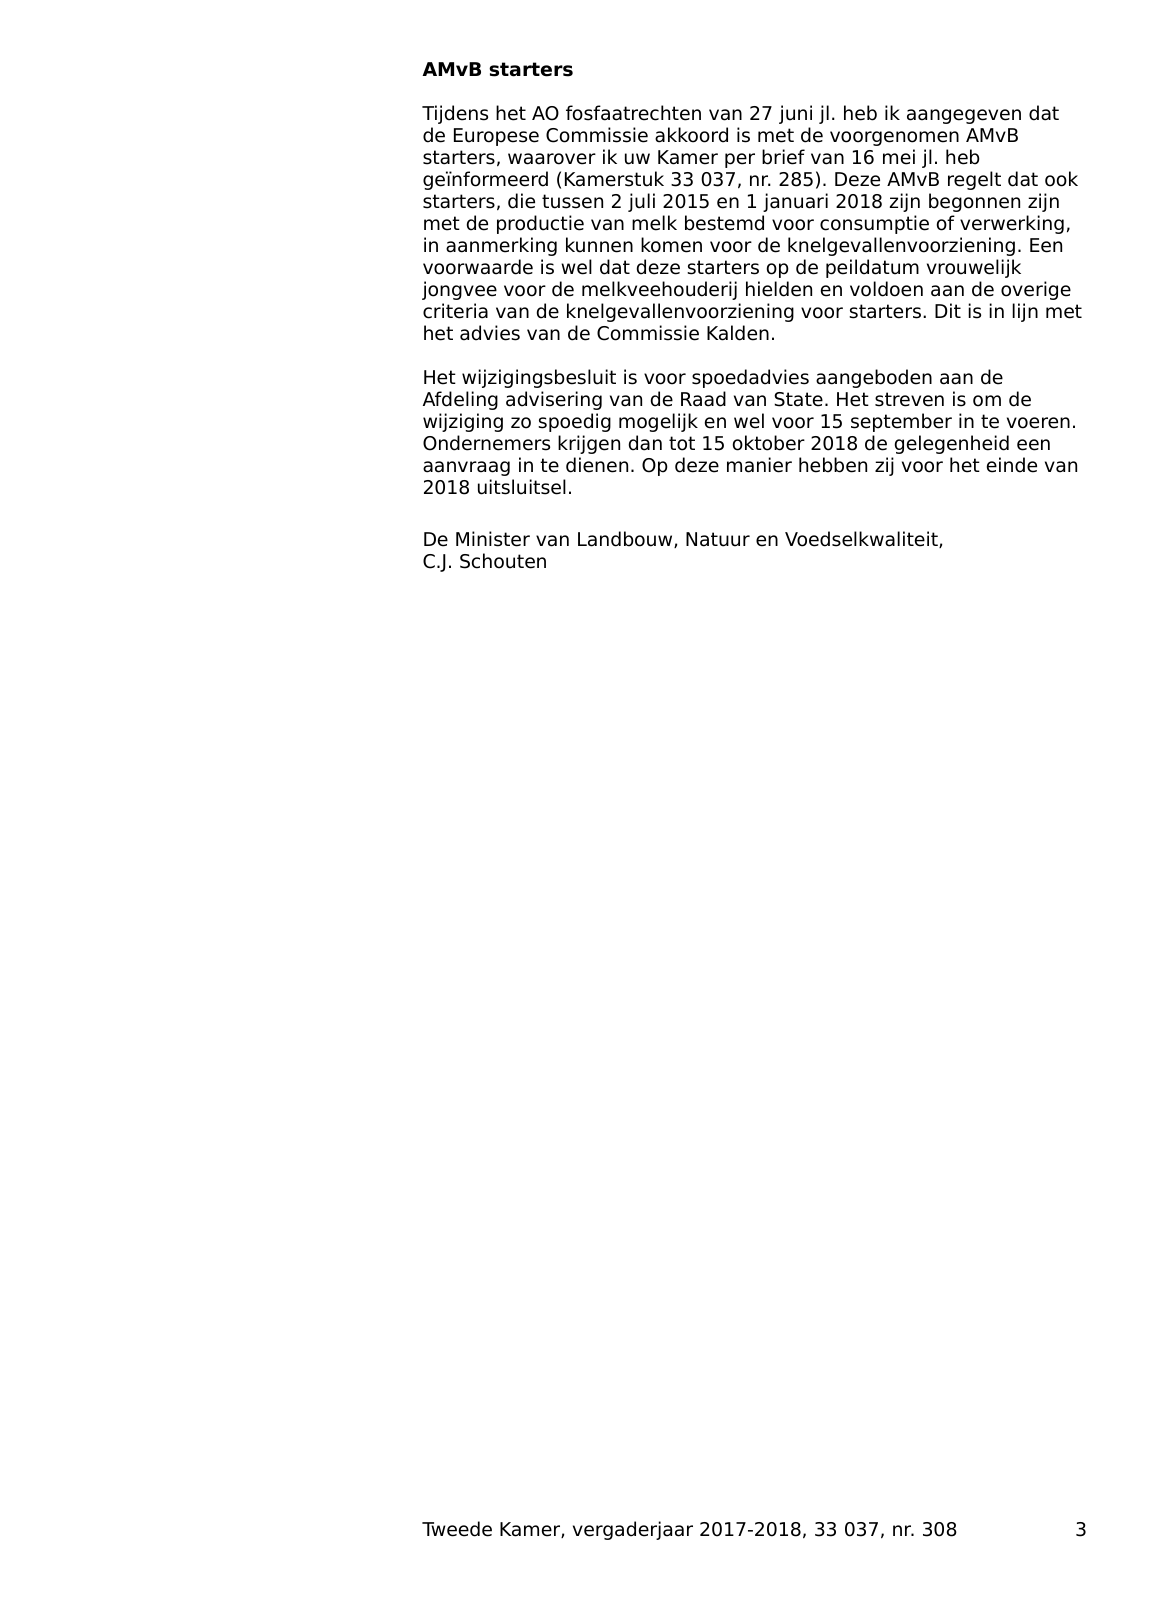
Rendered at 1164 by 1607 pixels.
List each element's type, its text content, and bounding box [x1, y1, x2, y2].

subtitle AMvB starters [422, 59, 1087, 81]
text Tijdens het AO fosfaatrechten van 27 juni jl. heb ik aangegeven dat de Europese Commissie akkoord is met de voorgenomen AMvB starters, waarover ik uw Kamer per brief van 16 mei jl. heb geïnformeerd (Kamerstuk 33 037, nr. 285). Deze AMvB regelt dat ook starters, die tussen 2 juli 2015 en 1 januari 2018 zijn begonnen zijn met de productie van melk bestemd voor consumptie of verwerking, in aanmerking kunnen komen voor de knelgevallenvoorziening. Een voorwaarde is wel dat deze starters op de peildatum vrouwelijk jongvee voor de melkveehouderij hielden en voldoen aan de overige criteria van de knelgevallenvoorziening voor starters. Dit is in lijn met het advies van de Commissie Kalden. [422, 103, 1087, 345]
text Het wijzigingsbesluit is voor spoedadvies aangeboden aan de Afdeling advisering van de Raad van State. Het streven is om de wijziging zo spoedig mogelijk en wel voor 15 september in te voeren. Ondernemers krijgen dan tot 15 oktober 2018 de gelegenheid een aanvraag in te dienen. Op deze manier hebben zij voor het einde van 2018 uitsluitsel. [422, 367, 1087, 499]
text De Minister van Landbouw, Natuur en Voedselkwaliteit, C.J. Schouten [422, 529, 1087, 573]
